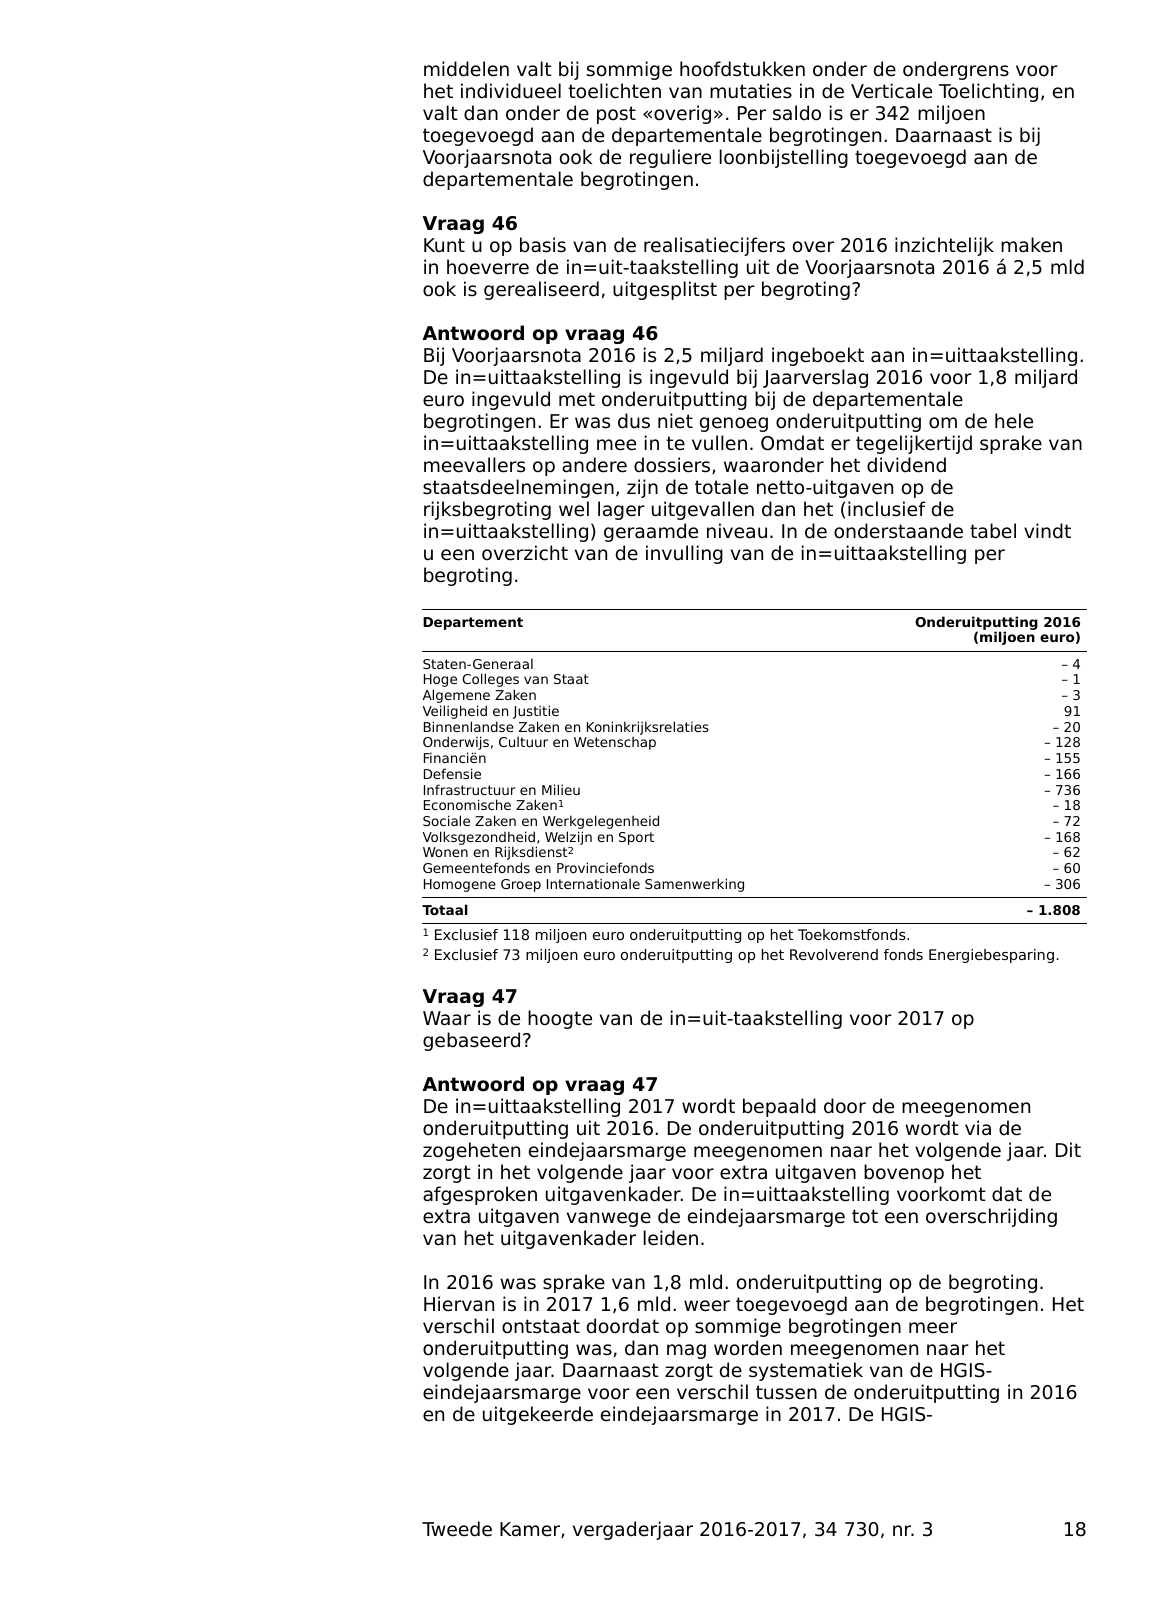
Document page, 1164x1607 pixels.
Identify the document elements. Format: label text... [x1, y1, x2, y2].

text Waar is de hoogte van de in=uit-taakstelling voor 2017 op gebaseerd? [422, 1008, 1087, 1052]
table_header Onderuitputting 2016 (miljoen euro) [865, 610, 1087, 651]
table_cell – 4 [865, 652, 1087, 672]
text Antwoord op vraag 47 [422, 1074, 1087, 1096]
text Antwoord op vraag 46 [422, 323, 1087, 345]
table_cell – 168 [865, 830, 1087, 845]
table_cell Wonen en Rijksdienst2 [422, 845, 865, 861]
table_cell Onderwijs, Cultuur en Wetenschap [422, 735, 865, 751]
table_cell – 1.808 [865, 898, 1087, 923]
table_cell – 736 [865, 782, 1087, 798]
table_cell Totaal [422, 898, 865, 923]
table_cell Staten-Generaal [422, 652, 865, 672]
table_cell Economische Zaken1 [422, 798, 865, 814]
table_cell Volksgezondheid, Welzijn en Sport [422, 830, 865, 845]
text Bij Voorjaarsnota 2016 is 2,5 miljard ingeboekt aan in=uittaakstelling. De in=uittaakstelling is ingevuld bij Jaarverslag 2016 voor 1,8 miljard euro ingevuld met onderuitputting bij de departementale begrotingen. Er was dus niet genoeg onderuitputting om de hele in=uittaakstelling mee in te vullen. Omdat er tegelijkertijd sprake van meevallers op andere dossiers, waaronder het dividend staatsdeelnemingen, zijn de totale netto-uitgaven op de rijksbegroting wel lager uitgevallen dan het (inclusief de in=uittaakstelling) geraamde niveau. In de onderstaande tabel vindt u een overzicht van de invulling van de in=uittaakstelling per begroting. [422, 345, 1087, 587]
table_cell – 62 [865, 845, 1087, 861]
text Vraag 46 [422, 213, 1087, 235]
table_cell – 166 [865, 767, 1087, 782]
text Vraag 47 [422, 986, 1087, 1008]
table_cell – 18 [865, 798, 1087, 814]
table_cell 1 Exclusief 118 miljoen euro onderuitputting op het Toekomstfonds. 2 Exclusief 73 miljoen euro onderuitputting op het Revolverend fonds Energiebesparing. [422, 924, 1087, 964]
table_cell 91 [865, 704, 1087, 719]
table_cell Sociale Zaken en Werkgelegenheid [422, 814, 865, 829]
table_cell Algemene Zaken [422, 688, 865, 704]
table_cell Binnenlandse Zaken en Koninkrijksrelaties [422, 719, 865, 735]
table_cell Defensie [422, 767, 865, 782]
table_cell – 128 [865, 735, 1087, 751]
text Kunt u op basis van de realisatiecijfers over 2016 inzichtelijk maken in hoeverre de in=uit-taakstelling uit de Voorjaarsnota 2016 á 2,5 mld ook is gerealiseerd, uitgesplitst per begroting? [422, 235, 1087, 301]
text In 2016 was sprake van 1,8 mld. onderuitputting op de begroting. Hiervan is in 2017 1,6 mld. weer toegevoegd aan de begrotingen. Het verschil ontstaat doordat op sommige begrotingen meer onderuitputting was, dan mag worden meegenomen naar het volgende jaar. Daarnaast zorgt de systematiek van de HGIS-eindejaarsmarge voor een verschil tussen de onderuitputting in 2016 en de uitgekeerde eindejaarsmarge in 2017. De HGIS- [422, 1272, 1087, 1426]
table_cell – 3 [865, 688, 1087, 704]
table_cell Homogene Groep Internationale Samenwerking [422, 877, 865, 897]
table_cell Gemeentefonds en Provinciefonds [422, 861, 865, 877]
table_cell – 1 [865, 672, 1087, 688]
text De in=uittaakstelling 2017 wordt bepaald door de meegenomen onderuitputting uit 2016. De onderuitputting 2016 wordt via de zogeheten eindejaarsmarge meegenomen naar het volgende jaar. Dit zorgt in het volgende jaar voor extra uitgaven bovenop het afgesproken uitgavenkader. De in=uittaakstelling voorkomt dat de extra uitgaven vanwege de eindejaarsmarge tot een overschrijding van het uitgavenkader leiden. [422, 1096, 1087, 1250]
table_cell Veiligheid en Justitie [422, 704, 865, 719]
table_cell Financiën [422, 751, 865, 767]
table_cell – 60 [865, 861, 1087, 877]
table_cell Infrastructuur en Milieu [422, 782, 865, 798]
table_cell – 72 [865, 814, 1087, 829]
table_header Departement [422, 610, 865, 651]
text middelen valt bij sommige hoofdstukken onder de ondergrens voor het individueel toelichten van mutaties in de Verticale Toelichting, en valt dan onder de post «overig». Per saldo is er 342 miljoen toegevoegd aan de departementale begrotingen. Daarnaast is bij Voorjaarsnota ook de reguliere loonbijstelling toegevoegd aan de departementale begrotingen. [422, 59, 1087, 191]
table_cell – 20 [865, 719, 1087, 735]
table_cell – 306 [865, 877, 1087, 897]
table_cell Hoge Colleges van Staat [422, 672, 865, 688]
table_cell – 155 [865, 751, 1087, 767]
